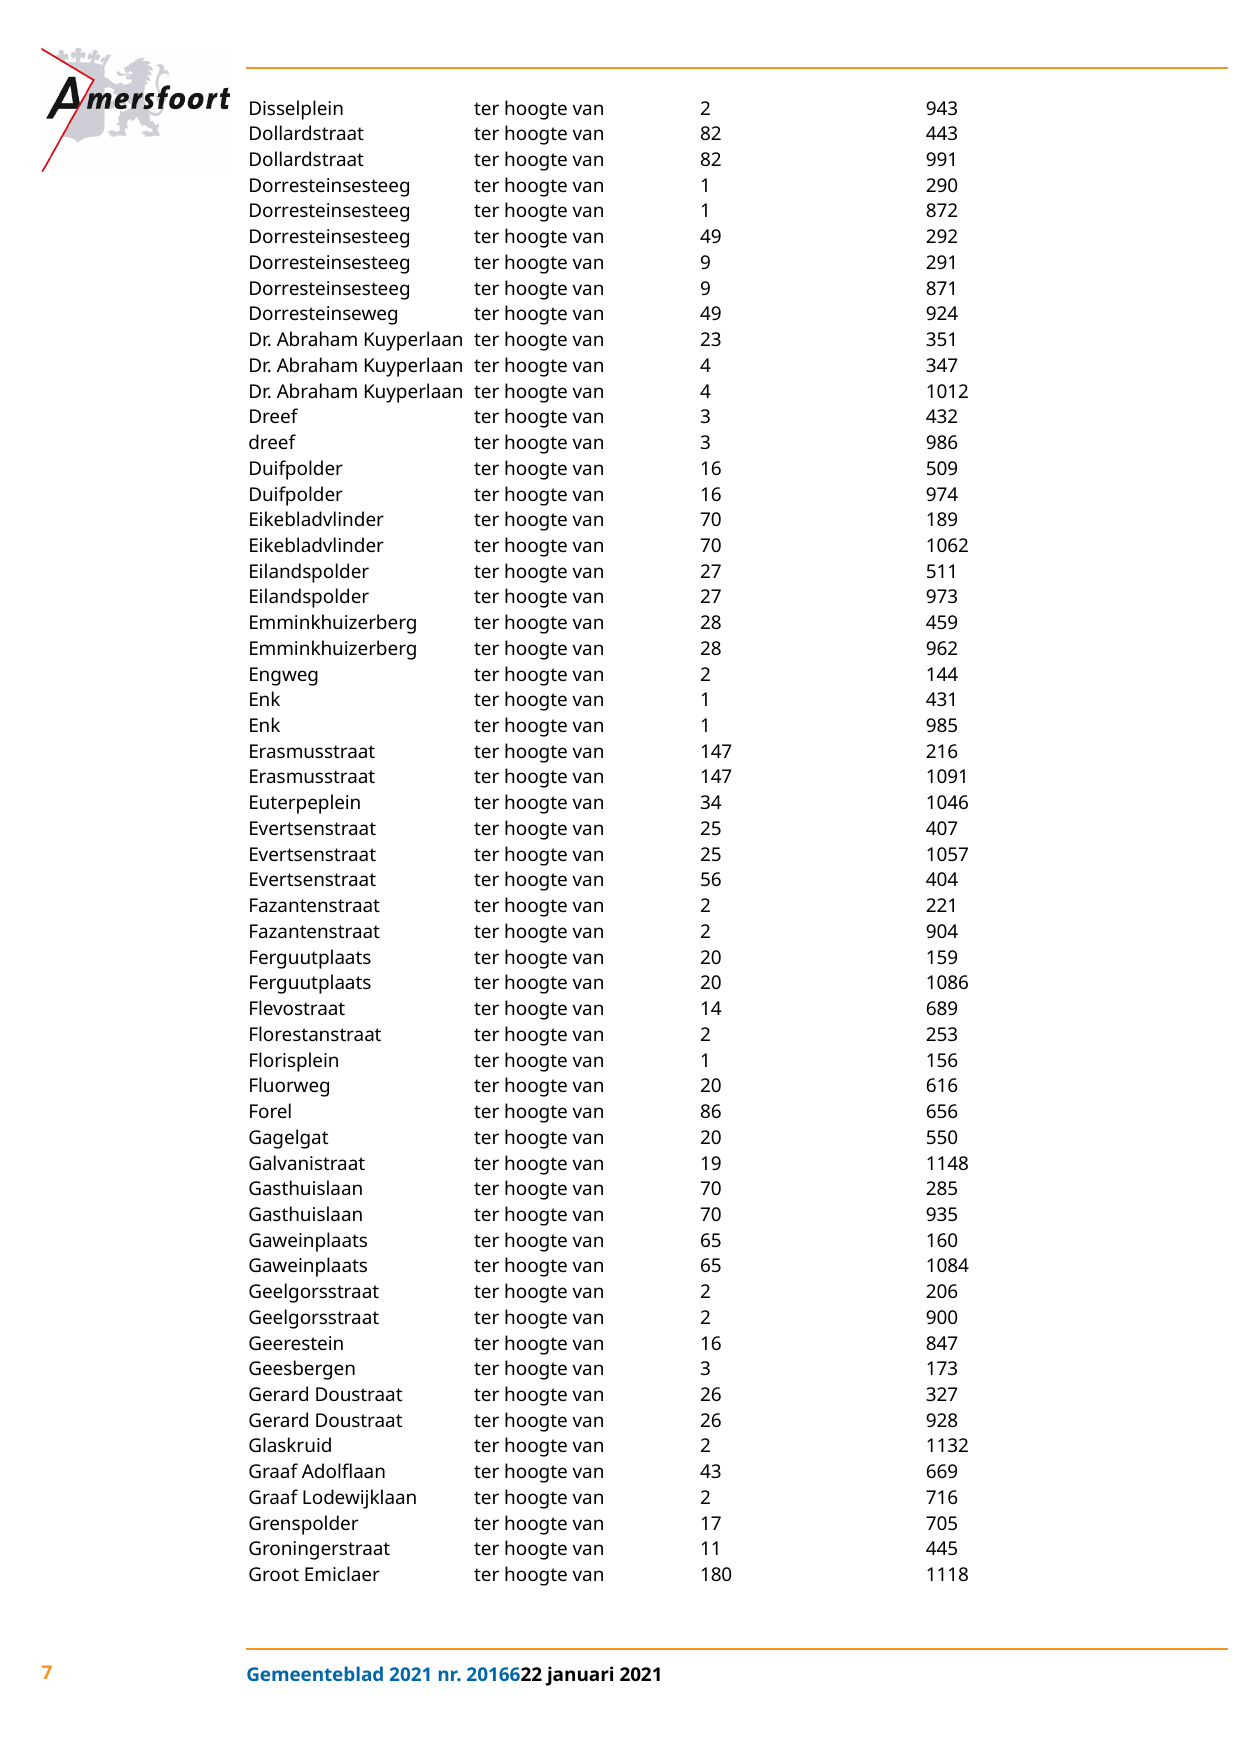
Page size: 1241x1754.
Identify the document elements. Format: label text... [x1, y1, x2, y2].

table_cell 2 [700, 1021, 926, 1047]
table_cell 1086 [926, 970, 1152, 995]
table_cell Evertsenstraat [248, 815, 474, 841]
table_cell 285 [926, 1175, 1152, 1201]
table_cell 509 [926, 455, 1152, 481]
table_cell Gerard Doustraat [248, 1381, 474, 1407]
table_cell 28 [700, 609, 926, 635]
table_cell 27 [700, 558, 926, 584]
table_cell ter hoogte van [474, 146, 700, 172]
table_cell Eilandspolder [248, 558, 474, 584]
table_cell 669 [926, 1459, 1152, 1484]
table_cell 253 [926, 1021, 1152, 1047]
table_cell ter hoogte van [474, 815, 700, 841]
table_cell 2 [700, 918, 926, 944]
table_cell Engweg [248, 661, 474, 687]
table_cell 928 [926, 1407, 1152, 1433]
table_cell 86 [700, 1098, 926, 1124]
table_cell Groningerstraat [248, 1536, 474, 1561]
table_cell 871 [926, 275, 1152, 301]
table_cell 221 [926, 893, 1152, 918]
table_cell ter hoogte van [474, 532, 700, 558]
table_cell ter hoogte van [474, 558, 700, 584]
table_cell 3 [700, 1356, 926, 1381]
table_cell 2 [700, 1304, 926, 1330]
table_cell Fazantenstraat [248, 893, 474, 918]
table_cell Emminkhuizerberg [248, 635, 474, 661]
table_cell 4 [700, 352, 926, 378]
table_cell ter hoogte van [474, 609, 700, 635]
table_cell Flevostraat [248, 995, 474, 1021]
table_cell Graaf Adolflaan [248, 1459, 474, 1484]
table_cell Euterpeplein [248, 790, 474, 815]
table_cell Gasthuislaan [248, 1175, 474, 1201]
table_cell ter hoogte van [474, 738, 700, 764]
table_cell 20 [700, 1073, 926, 1098]
table_cell 1148 [926, 1150, 1152, 1175]
table_cell ter hoogte van [474, 687, 700, 712]
table_cell Ferguutplaats [248, 944, 474, 969]
table_cell ter hoogte van [474, 918, 700, 944]
table_cell 459 [926, 609, 1152, 635]
table_cell 49 [700, 224, 926, 249]
table_cell Forel [248, 1098, 474, 1124]
table_cell Fluorweg [248, 1073, 474, 1098]
table_cell 705 [926, 1510, 1152, 1536]
table_cell 17 [700, 1510, 926, 1536]
table_cell 1132 [926, 1433, 1152, 1458]
table_cell Eilandspolder [248, 584, 474, 609]
table_cell Fazantenstraat [248, 918, 474, 944]
table_cell ter hoogte van [474, 1098, 700, 1124]
table_cell Dorresteinsesteeg [248, 172, 474, 198]
table_cell ter hoogte van [474, 944, 700, 969]
table_cell Enk [248, 687, 474, 712]
table_cell 26 [700, 1407, 926, 1433]
table_cell ter hoogte van [474, 1047, 700, 1072]
table_cell 2 [700, 95, 926, 121]
table_cell ter hoogte van [474, 841, 700, 867]
table_cell ter hoogte van [474, 378, 700, 403]
table_cell Ferguutplaats [248, 970, 474, 995]
table_cell ter hoogte van [474, 326, 700, 352]
table_cell ter hoogte van [474, 249, 700, 275]
table_cell 189 [926, 506, 1152, 532]
table_cell 2 [700, 1484, 926, 1510]
table_cell 443 [926, 121, 1152, 146]
table_cell 511 [926, 558, 1152, 584]
table_cell Gaweinplaats [248, 1227, 474, 1253]
table_cell ter hoogte van [474, 1536, 700, 1561]
table_cell 616 [926, 1073, 1152, 1098]
table_cell 935 [926, 1201, 1152, 1227]
table_cell Emminkhuizerberg [248, 609, 474, 635]
table_cell Florestanstraat [248, 1021, 474, 1047]
table_cell 16 [700, 1330, 926, 1356]
table_cell Florisplein [248, 1047, 474, 1072]
table_cell Geerestein [248, 1330, 474, 1356]
table_cell Duifpolder [248, 455, 474, 481]
table_cell 847 [926, 1330, 1152, 1356]
table_cell ter hoogte van [474, 404, 700, 429]
table_cell Gasthuislaan [248, 1201, 474, 1227]
table_cell 16 [700, 455, 926, 481]
table_cell ter hoogte van [474, 1201, 700, 1227]
table_cell ter hoogte van [474, 1381, 700, 1407]
table_cell Enk [248, 712, 474, 738]
table_cell 1118 [926, 1561, 1152, 1587]
table_cell 27 [700, 584, 926, 609]
table_cell 180 [700, 1561, 926, 1587]
table_cell 973 [926, 584, 1152, 609]
table_cell 431 [926, 687, 1152, 712]
table_cell 924 [926, 301, 1152, 326]
table_cell 11 [700, 1536, 926, 1561]
table_cell 962 [926, 635, 1152, 661]
table_cell 20 [700, 1124, 926, 1150]
table_cell Gerard Doustraat [248, 1407, 474, 1433]
table_cell 70 [700, 1175, 926, 1201]
table_cell ter hoogte van [474, 352, 700, 378]
table_cell ter hoogte van [474, 455, 700, 481]
table_cell 65 [700, 1227, 926, 1253]
table_cell 872 [926, 198, 1152, 223]
table_cell Disselplein [248, 95, 474, 121]
table_cell 2 [700, 1278, 926, 1304]
table_cell ter hoogte van [474, 224, 700, 249]
table_cell 432 [926, 404, 1152, 429]
table_cell 445 [926, 1536, 1152, 1561]
table_cell ter hoogte van [474, 121, 700, 146]
table_cell 23 [700, 326, 926, 352]
table_cell ter hoogte van [474, 635, 700, 661]
table_cell ter hoogte van [474, 95, 700, 121]
table_cell 550 [926, 1124, 1152, 1150]
table_cell 347 [926, 352, 1152, 378]
table_cell ter hoogte van [474, 1561, 700, 1587]
table_cell 1062 [926, 532, 1152, 558]
table_cell Dr. Abraham Kuyperlaan [248, 352, 474, 378]
table_cell ter hoogte van [474, 867, 700, 892]
table_cell 9 [700, 249, 926, 275]
table_cell 327 [926, 1381, 1152, 1407]
table_cell ter hoogte van [474, 1407, 700, 1433]
table_cell 974 [926, 481, 1152, 506]
table_cell Groot Emiclaer [248, 1561, 474, 1587]
table_cell Erasmusstraat [248, 764, 474, 789]
table_cell 407 [926, 815, 1152, 841]
table_cell 144 [926, 661, 1152, 687]
table_cell 216 [926, 738, 1152, 764]
table_cell 1 [700, 198, 926, 223]
table_cell 1 [700, 687, 926, 712]
table_cell Geesbergen [248, 1356, 474, 1381]
table_cell ter hoogte van [474, 1304, 700, 1330]
table_cell 656 [926, 1098, 1152, 1124]
table_cell ter hoogte van [474, 481, 700, 506]
table_cell Gaweinplaats [248, 1253, 474, 1278]
table_cell 986 [926, 429, 1152, 455]
table_cell Dollardstraat [248, 121, 474, 146]
table_cell 1057 [926, 841, 1152, 867]
table_cell ter hoogte van [474, 661, 700, 687]
table_cell Dorresteinsesteeg [248, 249, 474, 275]
table_cell 9 [700, 275, 926, 301]
table_cell ter hoogte van [474, 1073, 700, 1098]
table_cell 351 [926, 326, 1152, 352]
table_cell 1 [700, 172, 926, 198]
table_cell 291 [926, 249, 1152, 275]
table_cell Evertsenstraat [248, 841, 474, 867]
table_cell ter hoogte van [474, 712, 700, 738]
table_cell Geelgorsstraat [248, 1304, 474, 1330]
table_cell ter hoogte van [474, 506, 700, 532]
table_cell 1 [700, 1047, 926, 1072]
table_cell 26 [700, 1381, 926, 1407]
table_cell 1012 [926, 378, 1152, 403]
table_cell 1084 [926, 1253, 1152, 1278]
table_cell 900 [926, 1304, 1152, 1330]
table_cell Grenspolder [248, 1510, 474, 1536]
table_cell ter hoogte van [474, 764, 700, 789]
table_cell Dorresteinsesteeg [248, 198, 474, 223]
table_cell ter hoogte van [474, 584, 700, 609]
table_cell ter hoogte van [474, 1459, 700, 1484]
table_cell ter hoogte van [474, 1356, 700, 1381]
table_cell ter hoogte van [474, 1227, 700, 1253]
table_cell 43 [700, 1459, 926, 1484]
table_cell ter hoogte van [474, 1510, 700, 1536]
table_cell 82 [700, 121, 926, 146]
table_cell ter hoogte van [474, 275, 700, 301]
table_cell ter hoogte van [474, 301, 700, 326]
table_cell 716 [926, 1484, 1152, 1510]
table_cell 404 [926, 867, 1152, 892]
table_cell 156 [926, 1047, 1152, 1072]
table_cell Glaskruid [248, 1433, 474, 1458]
table_cell Eikebladvlinder [248, 532, 474, 558]
table_cell 160 [926, 1227, 1152, 1253]
table_cell 65 [700, 1253, 926, 1278]
table_cell 2 [700, 1433, 926, 1458]
table_cell ter hoogte van [474, 1021, 700, 1047]
table_cell Dollardstraat [248, 146, 474, 172]
table_cell ter hoogte van [474, 1278, 700, 1304]
table_cell 70 [700, 532, 926, 558]
table_cell 70 [700, 506, 926, 532]
table_cell 20 [700, 944, 926, 969]
table_cell 1046 [926, 790, 1152, 815]
table_cell ter hoogte van [474, 995, 700, 1021]
table_cell Geelgorsstraat [248, 1278, 474, 1304]
table_cell ter hoogte van [474, 198, 700, 223]
table_cell 292 [926, 224, 1152, 249]
table_cell 290 [926, 172, 1152, 198]
table_cell 147 [700, 738, 926, 764]
table_cell ter hoogte van [474, 790, 700, 815]
table_cell 14 [700, 995, 926, 1021]
table_cell 985 [926, 712, 1152, 738]
table_cell ter hoogte van [474, 1253, 700, 1278]
table_cell ter hoogte van [474, 1175, 700, 1201]
table_cell 4 [700, 378, 926, 403]
table_cell 2 [700, 661, 926, 687]
table_cell ter hoogte van [474, 1150, 700, 1175]
table_cell ter hoogte van [474, 1330, 700, 1356]
table_cell 3 [700, 429, 926, 455]
picture [41, 47, 231, 172]
table_cell 1 [700, 712, 926, 738]
table_cell 25 [700, 815, 926, 841]
table_cell 147 [700, 764, 926, 789]
table_cell 943 [926, 95, 1152, 121]
table_cell 20 [700, 970, 926, 995]
table_cell Erasmusstraat [248, 738, 474, 764]
table_cell 159 [926, 944, 1152, 969]
table_cell Dorresteinsesteeg [248, 275, 474, 301]
table_cell ter hoogte van [474, 1484, 700, 1510]
table_cell 689 [926, 995, 1152, 1021]
table_cell Eikebladvlinder [248, 506, 474, 532]
table_cell Duifpolder [248, 481, 474, 506]
table_cell 206 [926, 1278, 1152, 1304]
table_cell ter hoogte van [474, 893, 700, 918]
table_cell Gagelgat [248, 1124, 474, 1150]
table_cell 28 [700, 635, 926, 661]
table_cell Evertsenstraat [248, 867, 474, 892]
table_cell ter hoogte van [474, 172, 700, 198]
table_cell Galvanistraat [248, 1150, 474, 1175]
table_cell 49 [700, 301, 926, 326]
table_cell 173 [926, 1356, 1152, 1381]
table_cell ter hoogte van [474, 970, 700, 995]
table_cell Dorresteinseweg [248, 301, 474, 326]
table_cell 3 [700, 404, 926, 429]
table_cell Graaf Lodewijklaan [248, 1484, 474, 1510]
table_cell Dr. Abraham Kuyperlaan [248, 326, 474, 352]
table_cell Dr. Abraham Kuyperlaan [248, 378, 474, 403]
table_cell ter hoogte van [474, 1433, 700, 1458]
table_cell 2 [700, 893, 926, 918]
table_cell Dreef [248, 404, 474, 429]
table_cell 16 [700, 481, 926, 506]
table_cell 82 [700, 146, 926, 172]
table_cell 56 [700, 867, 926, 892]
table_cell 904 [926, 918, 1152, 944]
table_cell 25 [700, 841, 926, 867]
table_cell 70 [700, 1201, 926, 1227]
table_cell 19 [700, 1150, 926, 1175]
table_cell 991 [926, 146, 1152, 172]
table_cell Dorresteinsesteeg [248, 224, 474, 249]
table_cell ter hoogte van [474, 1124, 700, 1150]
table_cell dreef [248, 429, 474, 455]
table_cell 34 [700, 790, 926, 815]
table_cell 1091 [926, 764, 1152, 789]
table_cell ter hoogte van [474, 429, 700, 455]
